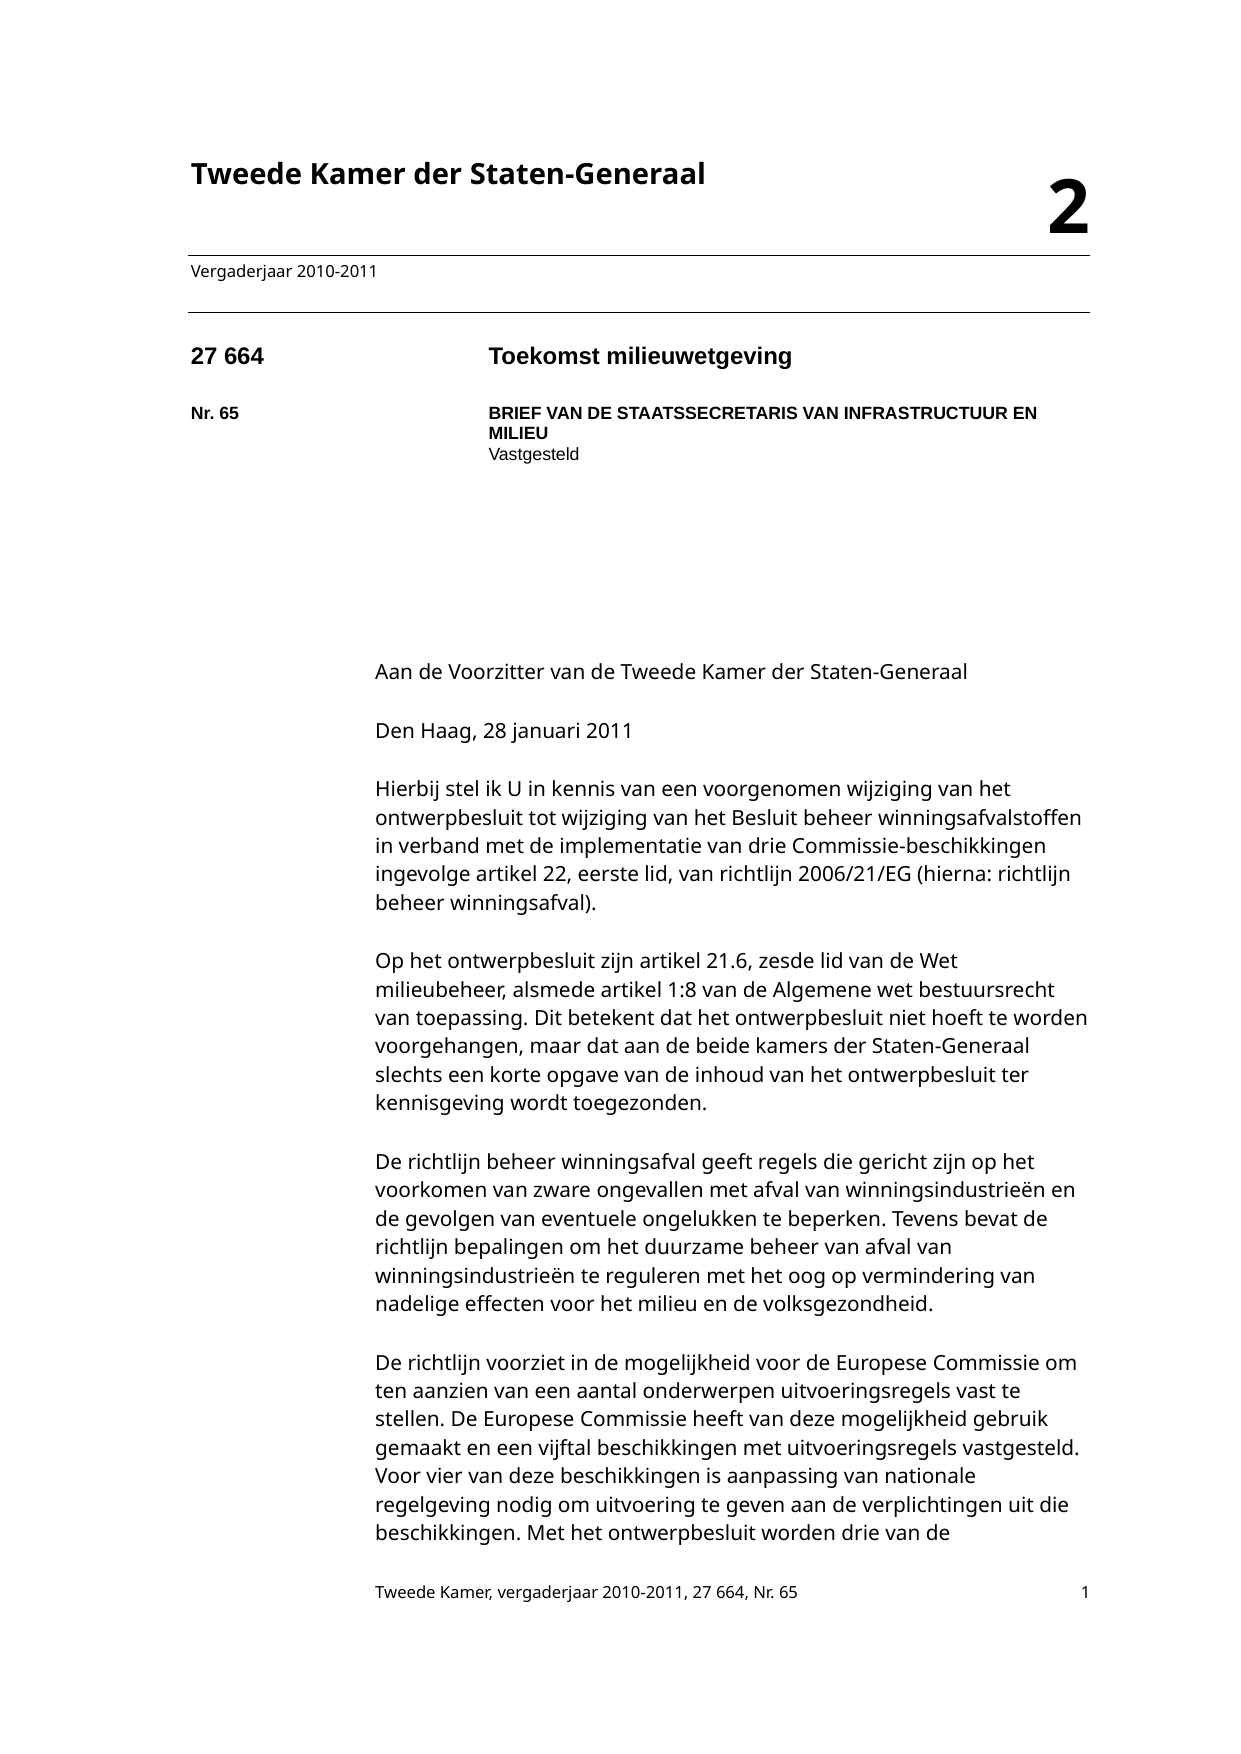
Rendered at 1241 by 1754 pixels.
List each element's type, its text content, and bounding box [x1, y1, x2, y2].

table_cell BRIEF VAN DE STAATSSECRETARIS VAN INFRASTRUCTUUR EN MILIEU Vastgesteld [485, 399, 1090, 539]
table_cell Vergaderjaar 2010-2011 [188, 256, 485, 312]
text Aan de Voorzitter van de Tweede Kamer der Staten-Generaal [375, 657, 1090, 686]
table_cell 27 664 [188, 339, 485, 399]
table_cell [188, 313, 485, 339]
text De richtlijn voorziet in de mogelijkheid voor de Europese Commissie om ten aanzien van een aantal onderwerpen uitvoeringsregels vast te stellen. De Europese Commissie heeft van deze mogelijkheid gebruik gemaakt en een vijftal beschikkingen met uitvoeringsregels vastgesteld. Voor vier van deze beschikkingen is aanpassing van nationale regelgeving nodig om uitvoering te geven aan de verplichtingen uit die beschikkingen. Met het ontwerpbesluit worden drie van de [375, 1348, 1090, 1547]
text De richtlijn beheer winningsafval geeft regels die gericht zijn op het voorkomen van zware ongevallen met afval van winningsindustrieën en de gevolgen van eventuele ongelukken te beperken. Tevens bevat de richtlijn bepalingen om het duurzame beheer van afval van winningsindustrieën te reguleren met het oog op vermindering van nadelige effecten voor het milieu en de volksgezondheid. [375, 1147, 1090, 1318]
table_header 2 [910, 150, 1090, 255]
table_cell Toekomst milieuwetgeving [485, 339, 1090, 399]
text Den Haag, 28 januari 2011 [375, 716, 1090, 744]
text Hierbij stel ik U in kennis van een voorgenomen wijziging van het ontwerpbesluit tot wijziging van het Besluit beheer winningsafvalstoffen in verband met de implementatie van drie Commissie-beschikkingen ingevolge artikel 22, eerste lid, van richtlijn 2006/21/EG (hierna: richtlijn beheer winningsafval). [375, 774, 1090, 916]
table_cell [485, 313, 1090, 339]
text Op het ontwerpbesluit zijn artikel 21.6, zesde lid van de Wet milieubeheer, alsmede artikel 1:8 van de Algemene wet bestuursrecht van toepassing. Dit betekent dat het ontwerpbesluit niet hoeft te worden voorgehangen, maar dat aan de beide kamers der Staten-Generaal slechts een korte opgave van de inhoud van het ontwerpbesluit ter kennisgeving wordt toegezonden. [375, 946, 1090, 1117]
table_cell Nr. 65 [188, 399, 485, 539]
table_header Tweede Kamer der Staten-Generaal [188, 150, 909, 255]
table_cell [485, 256, 1090, 312]
